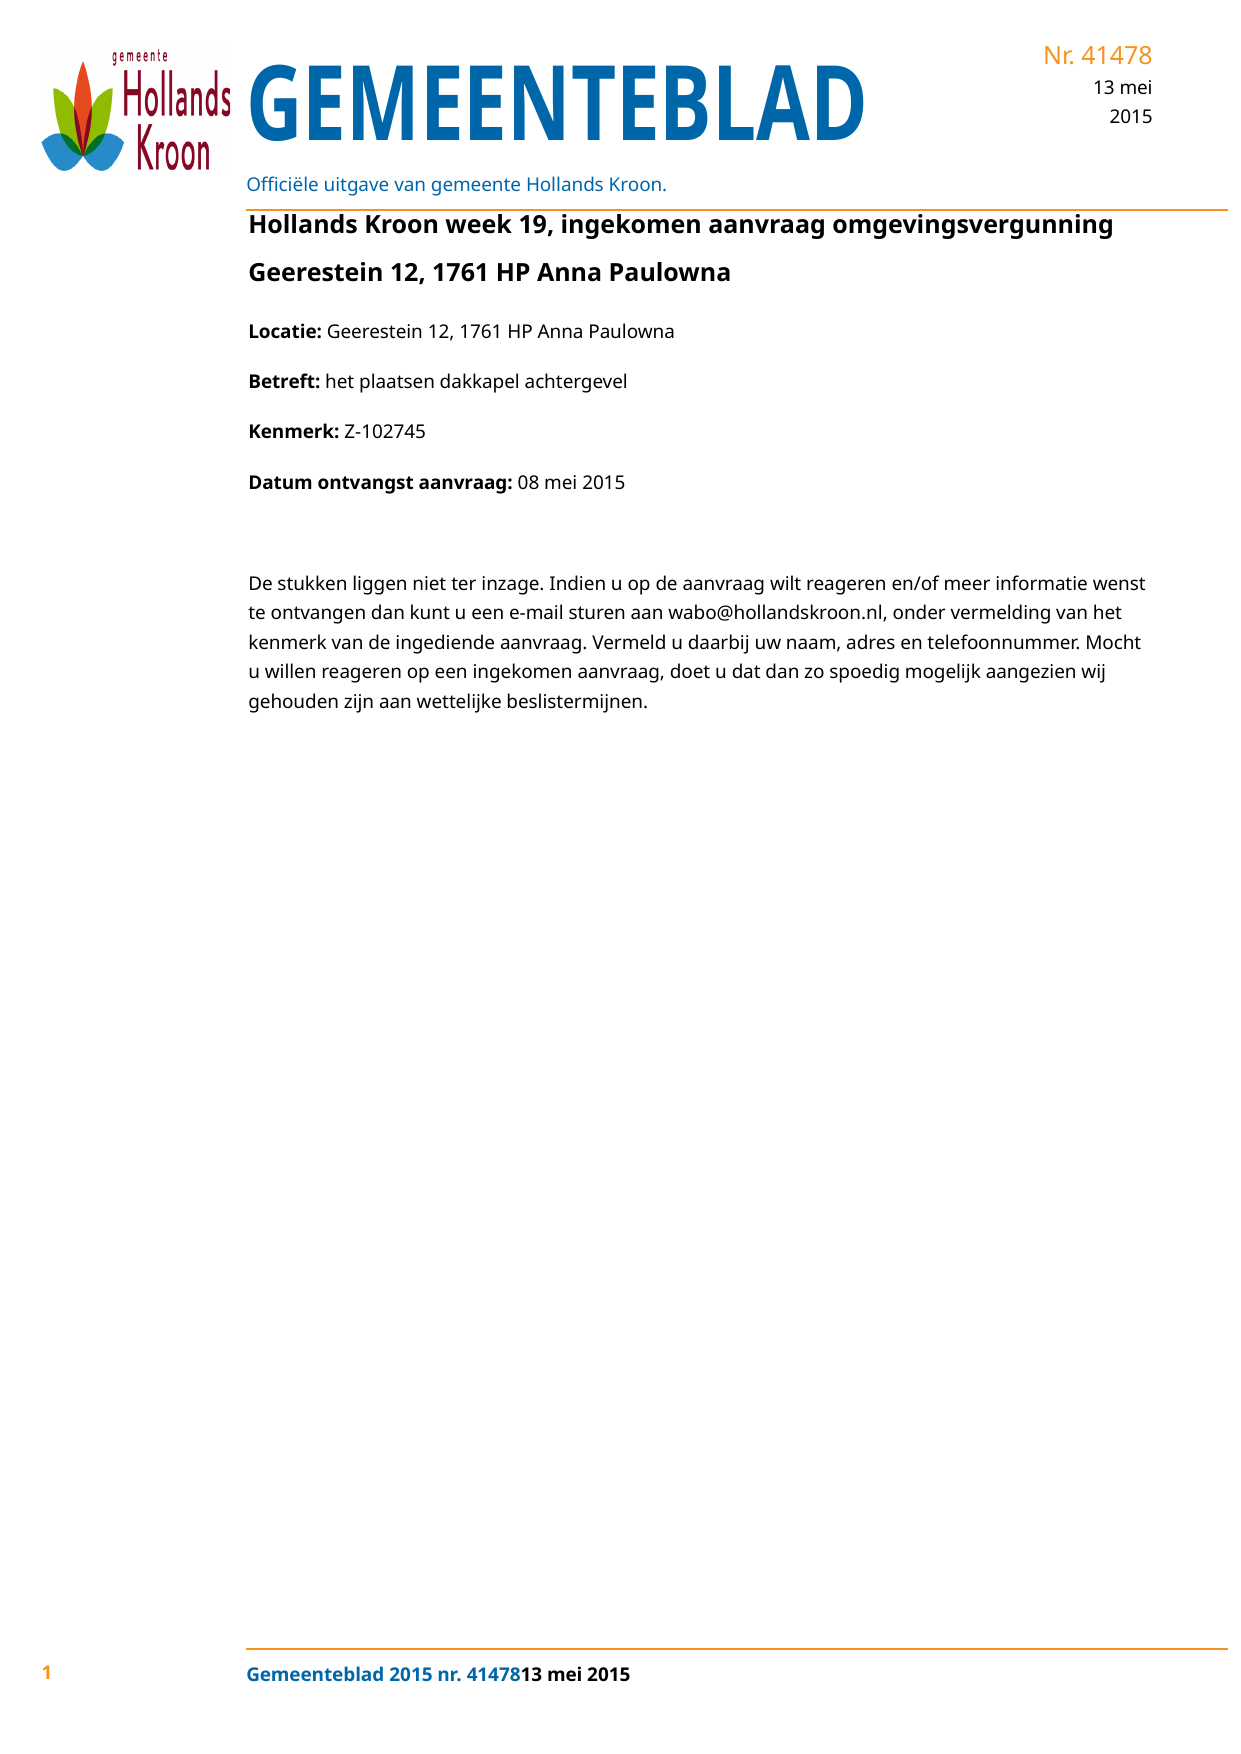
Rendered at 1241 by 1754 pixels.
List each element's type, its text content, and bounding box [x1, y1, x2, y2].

picture [41, 47, 231, 172]
text Datum ontvangst aanvraag: 08 mei 2015 [248, 469, 1152, 495]
text Kenmerk: Z-102745 [248, 419, 1152, 444]
text Betreft: het plaatsen dakkapel achtergevel [248, 368, 1152, 394]
text De stukken liggen niet ter inzage. Indien u op de aanvraag wilt reageren en/of meer informatie wenst te ontvangen dan kunt u een e-mail sturen aan wabo@hollandskroon.nl, onder vermelding van het kenmerk van de ingediende aanvraag. Vermeld u daarbij uw naam, adres en telefoonnummer. Mocht u willen reageren op een ingekomen aanvraag, doet u dat dan zo spoedig mogelijk aangezien wij gehouden zijn aan wettelijke beslistermijnen. [248, 570, 1152, 714]
text Hollands Kroon week 19, ingekomen aanvraag omgevingsvergunning Geerestein 12, 1761 HP Anna Paulowna [248, 211, 1152, 288]
text Locatie: Geerestein 12, 1761 HP Anna Paulowna [248, 318, 1152, 344]
